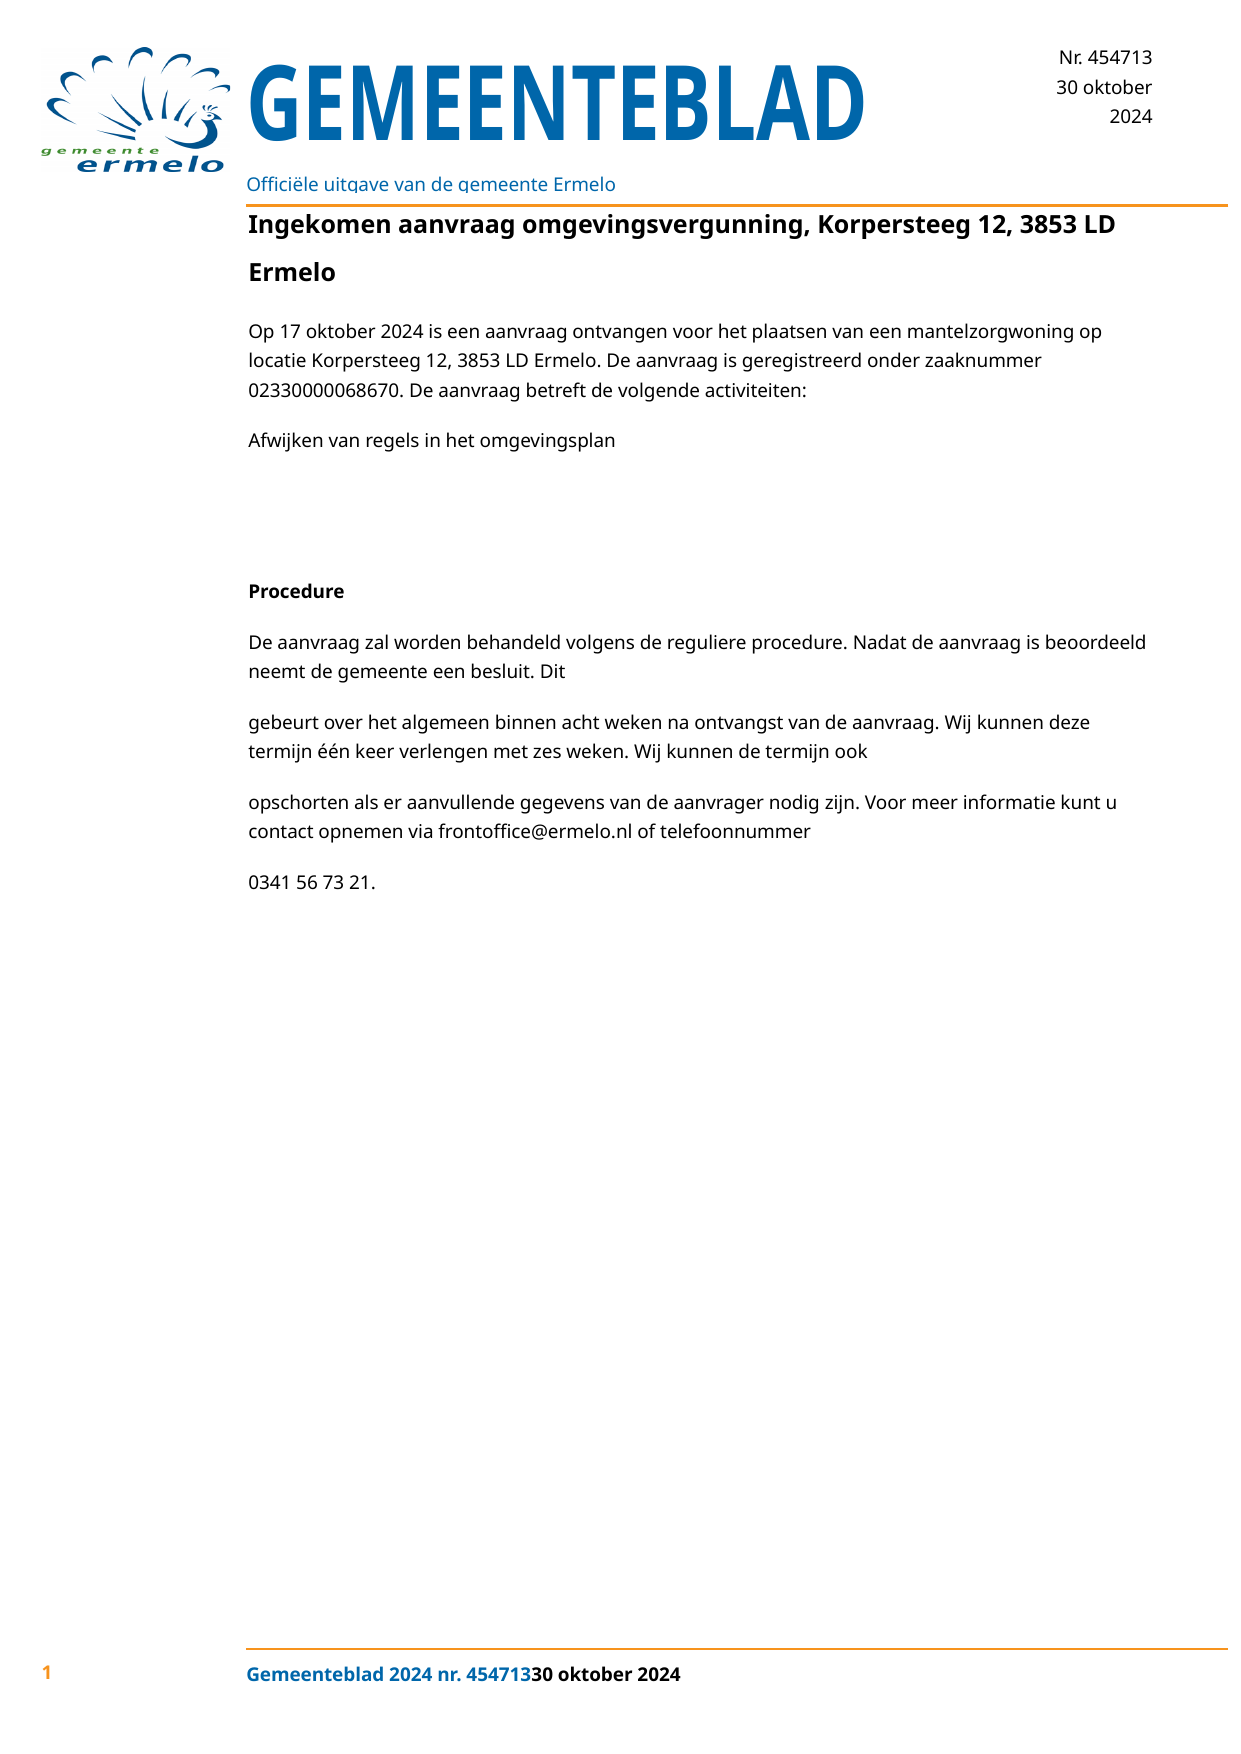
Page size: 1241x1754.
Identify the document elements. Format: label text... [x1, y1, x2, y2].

text Op 17 oktober 2024 is een aanvraag ontvangen voor het plaatsen van een mantelzorgwoning op locatie Korpersteeg 12, 3853 LD Ermelo. De aanvraag is geregistreerd onder zaaknummer 02330000068670. De aanvraag betreft de volgende activiteiten: [248, 318, 1152, 403]
text gebeurt over het algemeen binnen acht weken na ontvangst van de aanvraag. Wij kunnen deze termijn één keer verlengen met zes weken. Wij kunnen de termijn ook [248, 709, 1152, 764]
text Procedure [248, 579, 1152, 604]
text De aanvraag zal worden behandeld volgens de reguliere procedure. Nadat de aanvraag is beoordeeld neemt de gemeente een besluit. Dit [248, 629, 1152, 684]
text opschorten als er aanvullende gegevens van de aanvrager nodig zijn. Voor meer informatie kunt u contact opnemen via frontoffice@ermelo.nl of telefoonnummer [248, 789, 1152, 844]
text Afwijken van regels in het omgevingsplan [248, 427, 1152, 453]
picture [41, 47, 231, 172]
text 0341 56 73 21. [248, 869, 1152, 895]
text Ingekomen aanvraag omgevingsvergunning, Korpersteeg 12, 3853 LD Ermelo [248, 207, 1152, 288]
